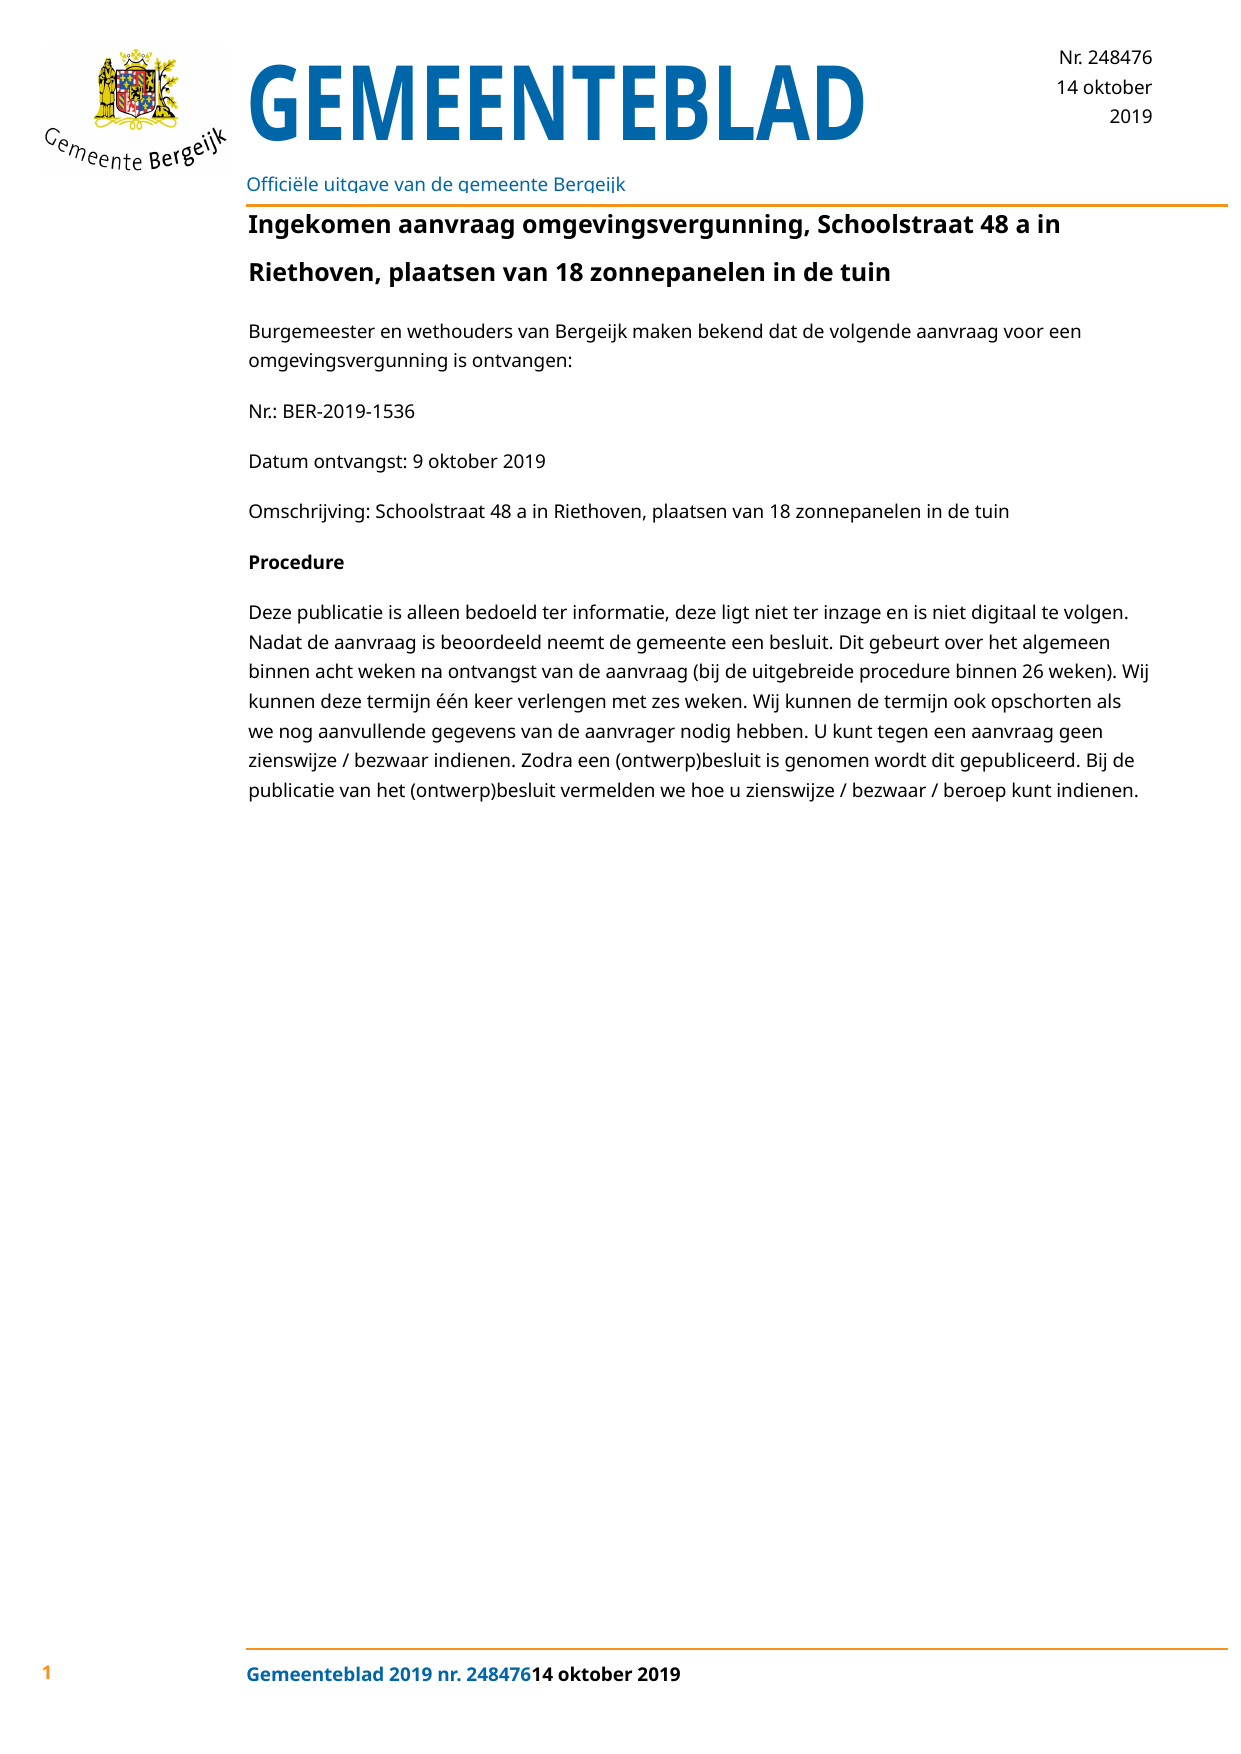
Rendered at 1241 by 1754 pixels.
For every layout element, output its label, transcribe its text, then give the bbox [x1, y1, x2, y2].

text Procedure [248, 549, 1152, 575]
picture [41, 47, 231, 172]
text Nr.: BER-2019-1536 [248, 398, 1152, 424]
text Datum ontvangst: 9 oktober 2019 [248, 448, 1152, 474]
text Ingekomen aanvraag omgevingsvergunning, Schoolstraat 48 a in Riethoven, plaatsen van 18 zonnepanelen in de tuin [248, 207, 1152, 288]
text Burgemeester en wethouders van Bergeijk maken bekend dat de volgende aanvraag voor een omgevingsvergunning is ontvangen: [248, 318, 1152, 373]
text Deze publicatie is alleen bedoeld ter informatie, deze ligt niet ter inzage en is niet digitaal te volgen. Nadat de aanvraag is beoordeeld neemt de gemeente een besluit. Dit gebeurt over het algemeen binnen acht weken na ontvangst van de aanvraag (bij de uitgebreide procedure binnen 26 weken). Wij kunnen deze termijn één keer verlengen met zes weken. Wij kunnen de termijn ook opschorten als we nog aanvullende gegevens van de aanvrager nodig hebben. U kunt tegen een aanvraag geen zienswijze / bezwaar indienen. Zodra een (ontwerp)besluit is genomen wordt dit gepubliceerd. Bij de publicatie van het (ontwerp)besluit vermelden we hoe u zienswijze / bezwaar / beroep kunt indienen. [248, 599, 1152, 803]
text Omschrijving: Schoolstraat 48 a in Riethoven, plaatsen van 18 zonnepanelen in de tuin [248, 499, 1152, 524]
